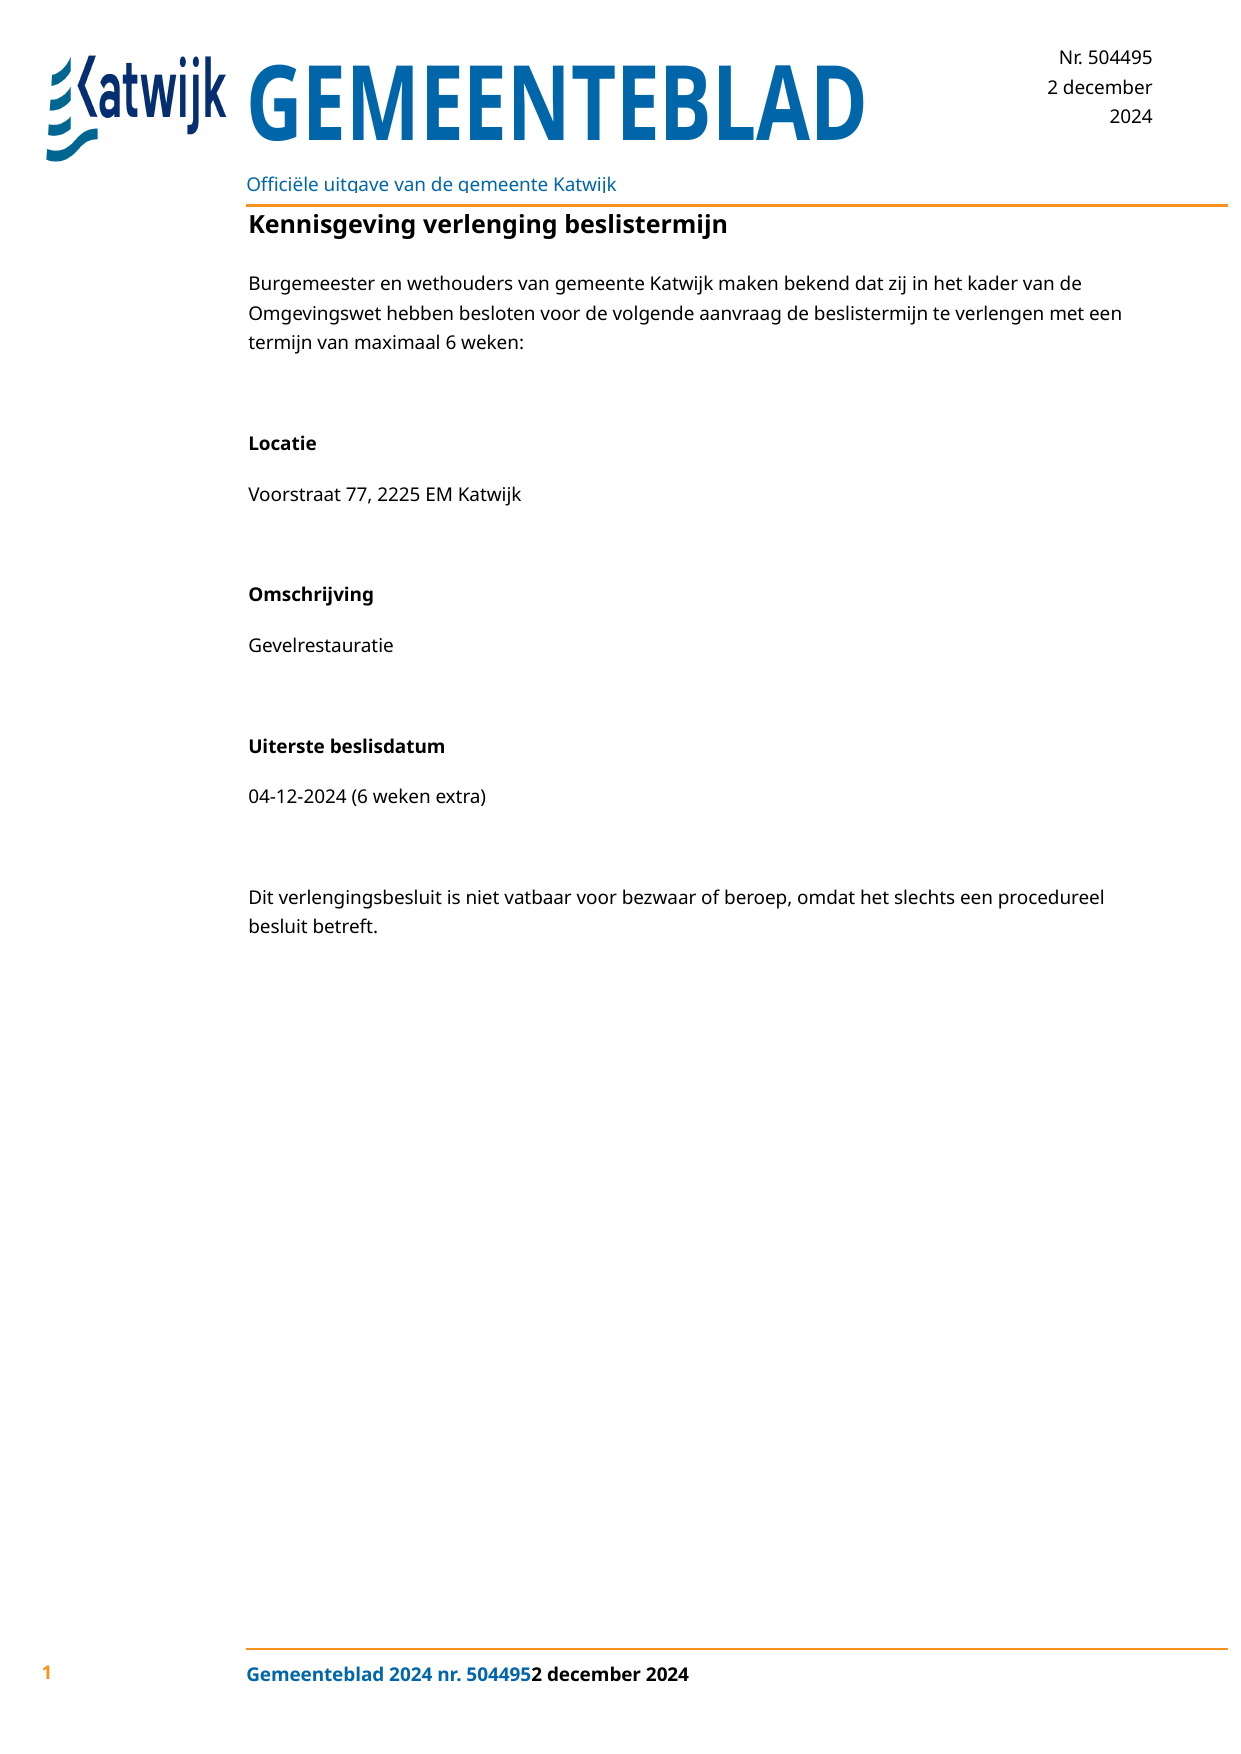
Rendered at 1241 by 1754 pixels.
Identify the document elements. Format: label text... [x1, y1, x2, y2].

text Locatie [248, 430, 1152, 456]
text Voorstraat 77, 2225 EM Katwijk [248, 481, 1152, 506]
text Kennisgeving verlenging beslistermijn [248, 207, 1152, 241]
picture [41, 47, 231, 172]
text 04-12-2024 (6 weken extra) [248, 783, 1152, 809]
text Gevelrestauratie [248, 632, 1152, 658]
text Burgemeester en wethouders van gemeente Katwijk maken bekend dat zij in het kader van de Omgevingswet hebben besloten voor de volgende aanvraag de beslistermijn te verlengen met een termijn van maximaal 6 weken: [248, 270, 1152, 355]
text Dit verlengingsbesluit is niet vatbaar voor bezwaar of beroep, omdat het slechts een procedureel besluit betreft. [248, 884, 1152, 939]
text Omschrijving [248, 582, 1152, 607]
text Uiterste beslisdatum [248, 733, 1152, 758]
